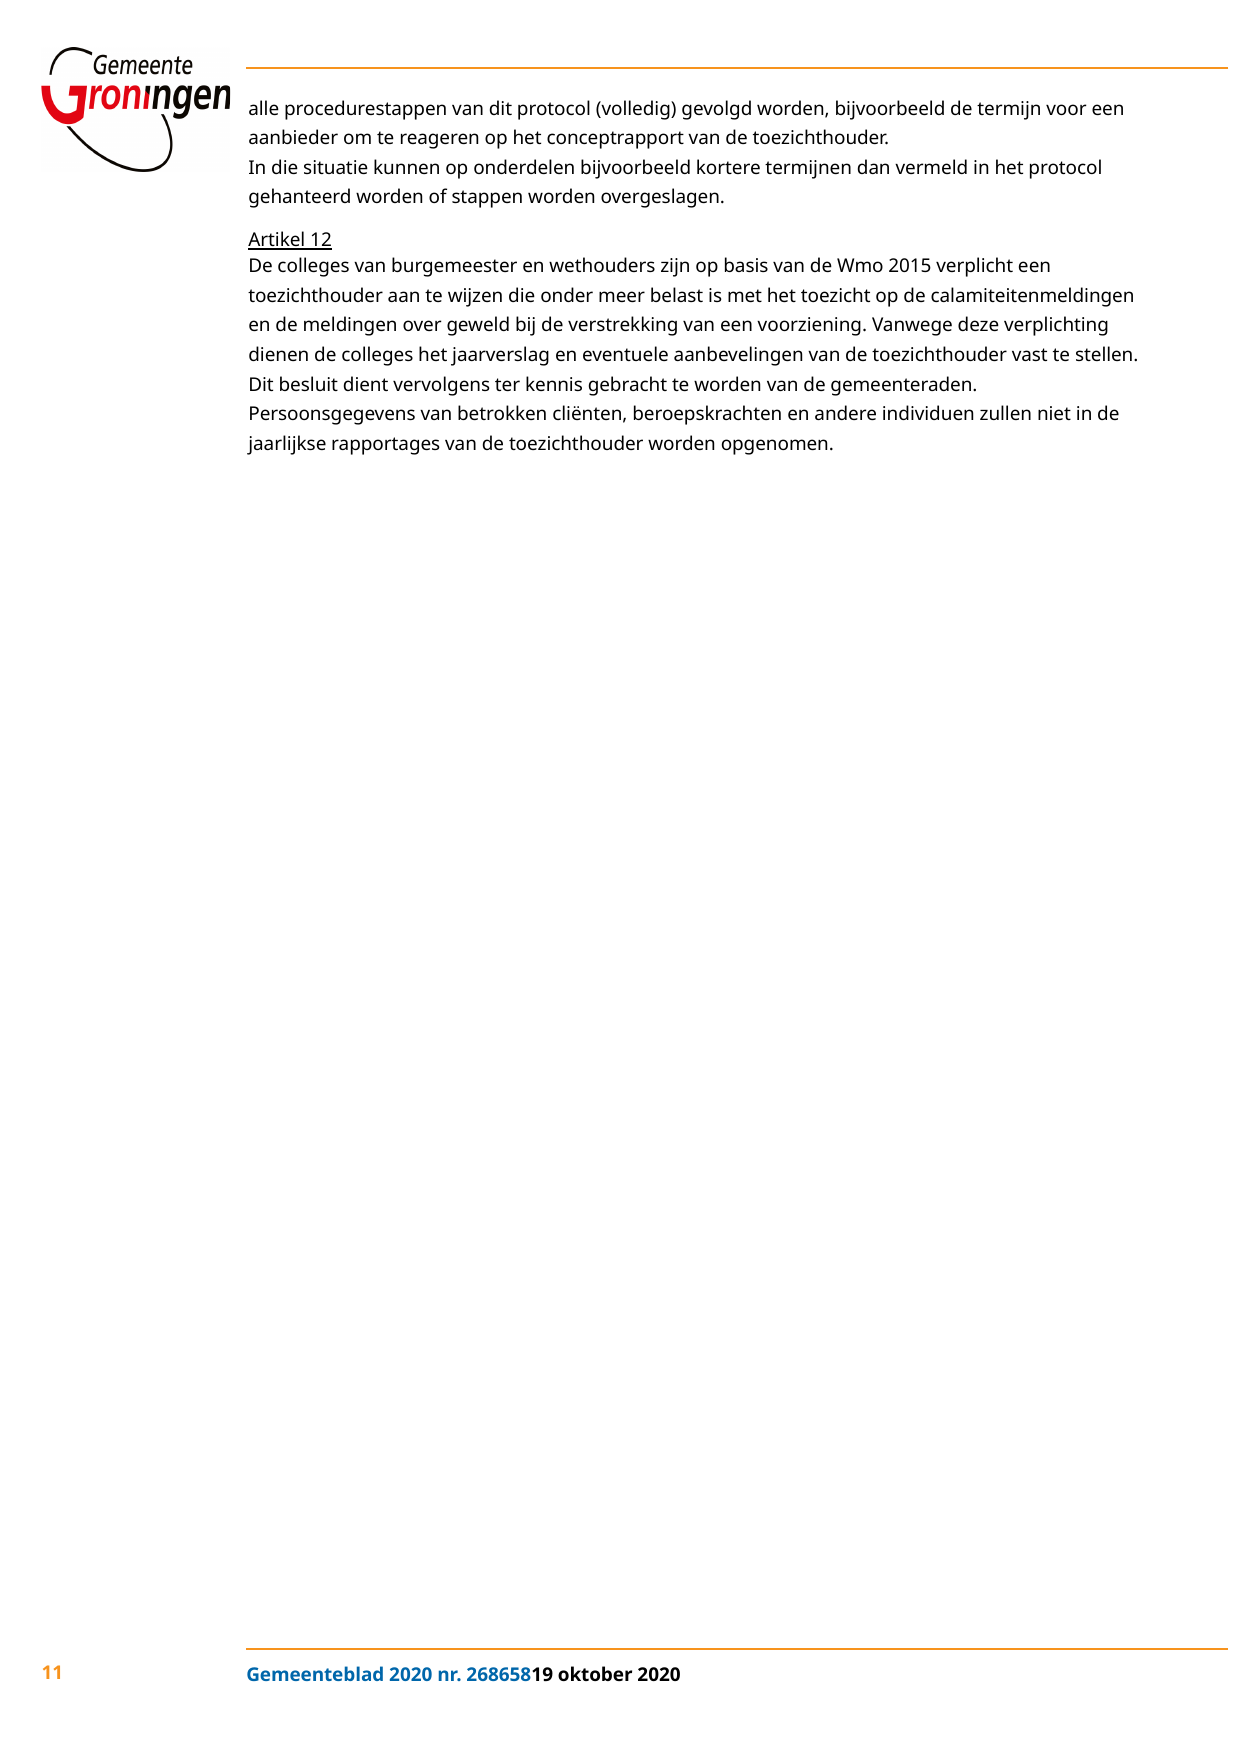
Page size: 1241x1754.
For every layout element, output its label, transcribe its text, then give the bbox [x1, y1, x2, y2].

text De colleges van burgemeester en wethouders zijn op basis van de Wmo 2015 verplicht een toezichthouder aan te wijzen die onder meer belast is met het toezicht op de calamiteitenmeldingen en de meldingen over geweld bij de verstrekking van een voorziening. Vanwege deze verplichting dienen de colleges het jaarverslag en eventuele aanbevelingen van de toezichthouder vast te stellen. Dit besluit dient vervolgens ter kennis gebracht te worden van de gemeenteraden. [248, 252, 1152, 396]
text Artikel 12 [248, 227, 1152, 252]
text Persoonsgegevens van betrokken cliënten, beroepskrachten en andere individuen zullen niet in de jaarlijkse rapportages van de toezichthouder worden opgenomen. [248, 400, 1152, 456]
text alle procedurestappen van dit protocol (volledig) gevolgd worden, bijvoorbeeld de termijn voor een aanbieder om te reageren op het conceptrapport van de toezichthouder. [248, 95, 1152, 150]
text In die situatie kunnen op onderdelen bijvoorbeeld kortere termijnen dan vermeld in het protocol gehanteerd worden of stappen worden overgeslagen. [248, 154, 1152, 209]
picture [41, 47, 231, 172]
